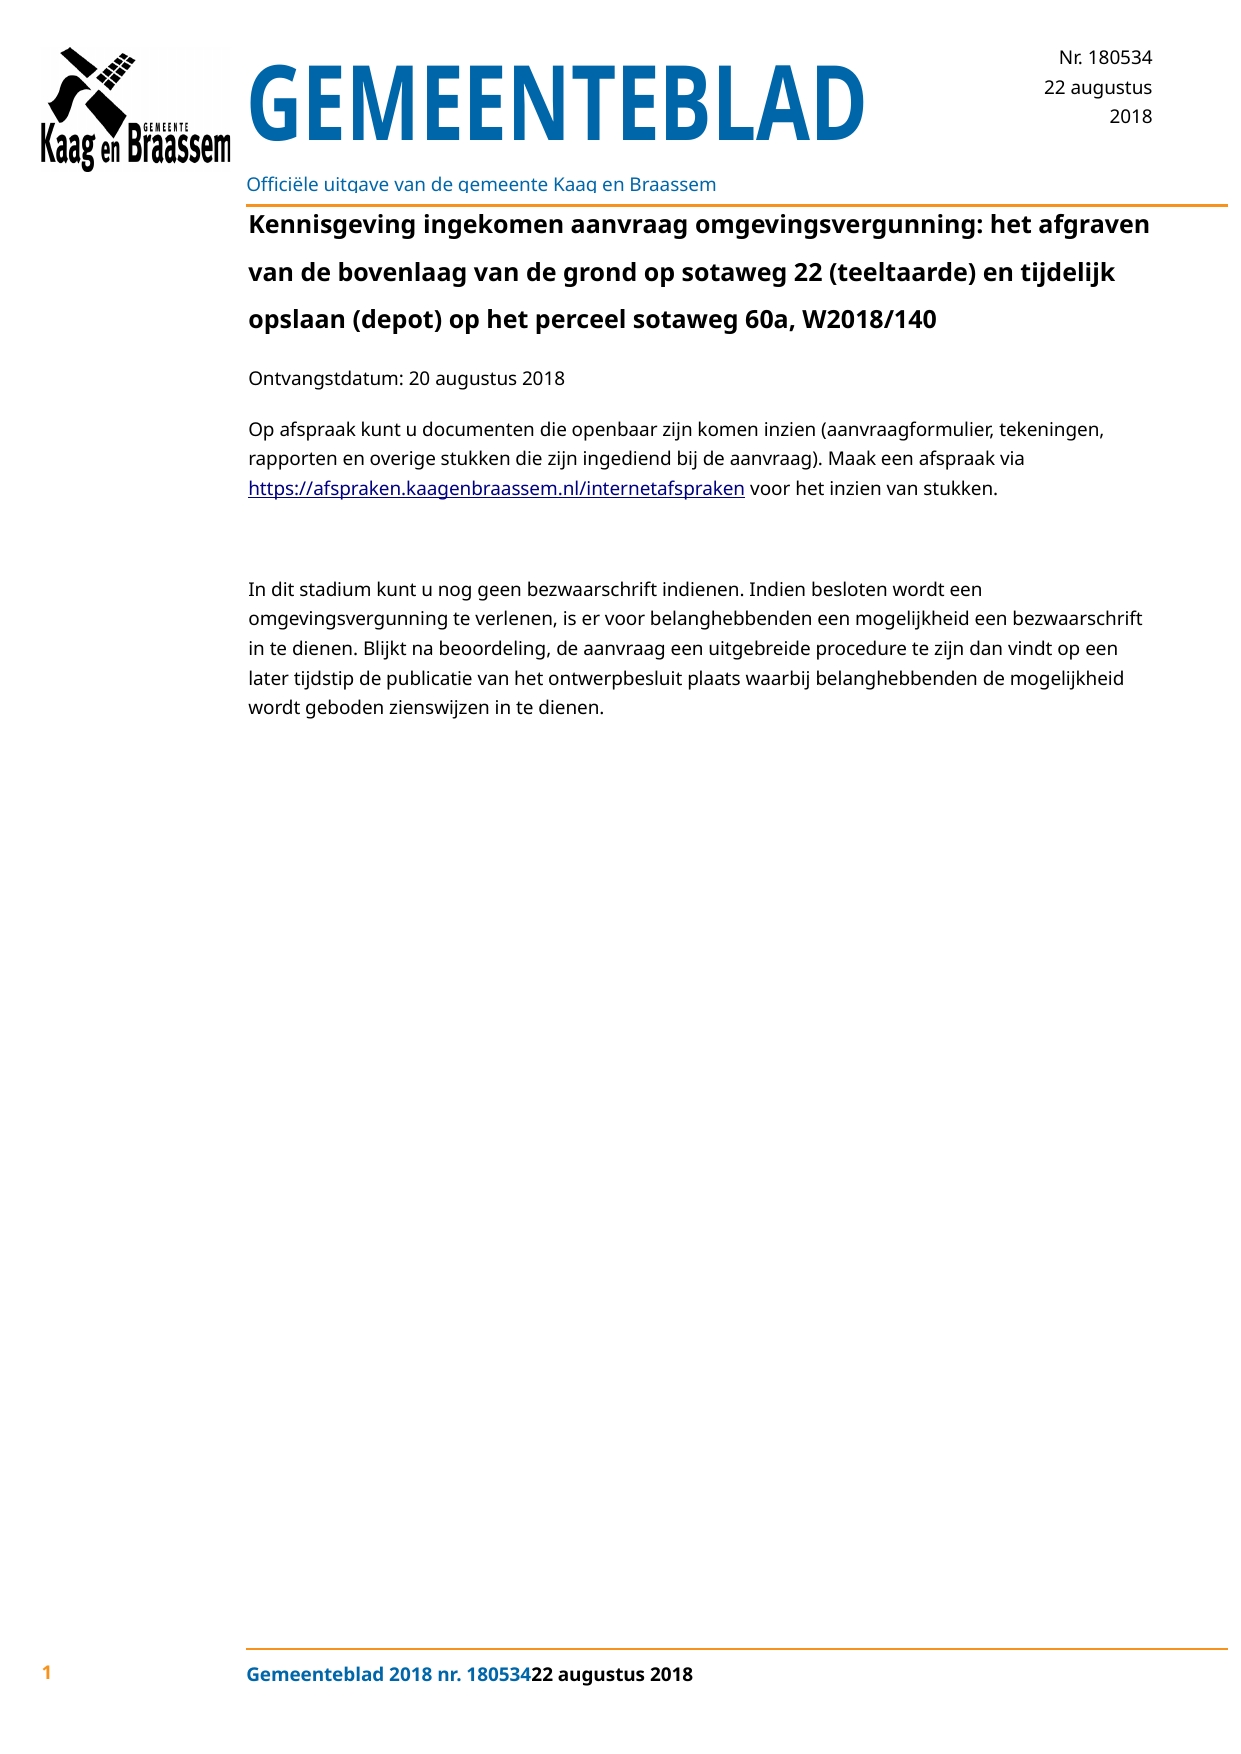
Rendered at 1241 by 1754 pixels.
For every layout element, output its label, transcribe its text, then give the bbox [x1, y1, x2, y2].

text Op afspraak kunt u documenten die openbaar zijn komen inzien (aanvraagformulier, tekeningen, rapporten en overige stukken die zijn ingediend bij de aanvraag). Maak een afspraak via https://afspraken.kaagenbraassem.nl/internetafspraken voor het inzien van stukken. [248, 416, 1152, 501]
text Ontvangstdatum: 20 augustus 2018 [248, 366, 1152, 391]
picture [41, 47, 231, 172]
text In dit stadium kunt u nog geen bezwaarschrift indienen. Indien besloten wordt een omgevingsvergunning te verlenen, is er voor belanghebbenden een mogelijkheid een bezwaarschrift in te dienen. Blijkt na beoordeling, de aanvraag een uitgebreide procedure te zijn dan vindt op een later tijdstip de publicatie van het ontwerpbesluit plaats waarbij belanghebbenden de mogelijkheid wordt geboden zienswijzen in te dienen. [248, 576, 1152, 720]
text Kennisgeving ingekomen aanvraag omgevingsvergunning: het afgraven van de bovenlaag van de grond op sotaweg 22 (teeltaarde) en tijdelijk opslaan (depot) op het perceel sotaweg 60a, W2018/140 [248, 207, 1152, 336]
